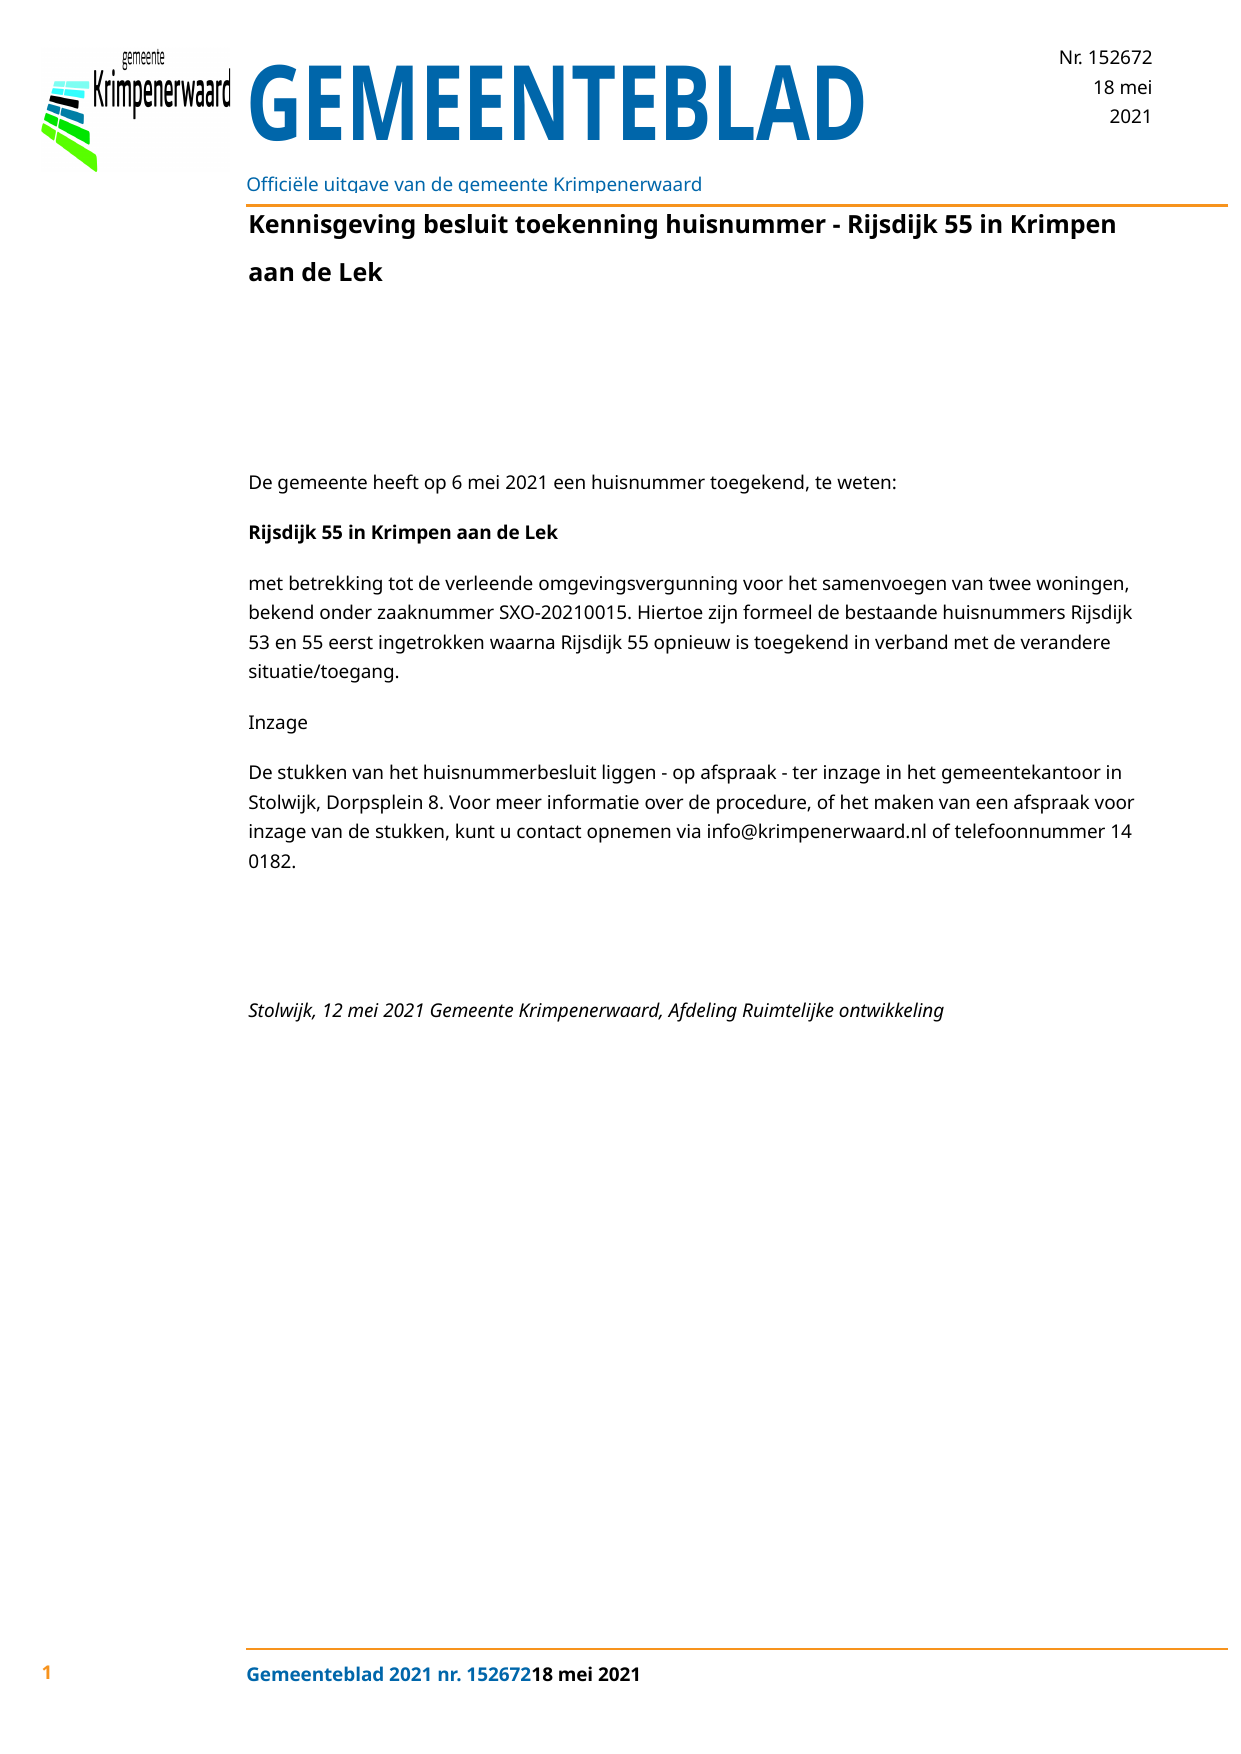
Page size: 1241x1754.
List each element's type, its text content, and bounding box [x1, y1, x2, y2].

text De stukken van het huisnummerbesluit liggen - op afspraak - ter inzage in het gemeentekantoor in Stolwijk, Dorpsplein 8. Voor meer informatie over de procedure, of het maken van een afspraak voor inzage van de stukken, kunt u contact opnemen via info@krimpenerwaard.nl of telefoonnummer 14 0182. [248, 759, 1152, 874]
text Inzage [248, 709, 1152, 735]
picture [41, 47, 231, 172]
text Kennisgeving besluit toekenning huisnummer - Rijsdijk 55 in Krimpen aan de Lek [248, 207, 1152, 288]
text Stolwijk, 12 mei 2021 Gemeente Krimpenerwaard, Afdeling Ruimtelijke ontwikkeling [248, 997, 1152, 1023]
text De gemeente heeft op 6 mei 2021 een huisnummer toegekend, te weten: [248, 469, 1152, 495]
text met betrekking tot de verleende omgevingsvergunning voor het samenvoegen van twee woningen, bekend onder zaaknummer SXO-20210015. Hiertoe zijn formeel de bestaande huisnummers Rijsdijk 53 en 55 eerst ingetrokken waarna Rijsdijk 55 opnieuw is toegekend in verband met de verandere situatie/toegang. [248, 570, 1152, 684]
text Rijsdijk 55 in Krimpen aan de Lek [248, 519, 1152, 545]
